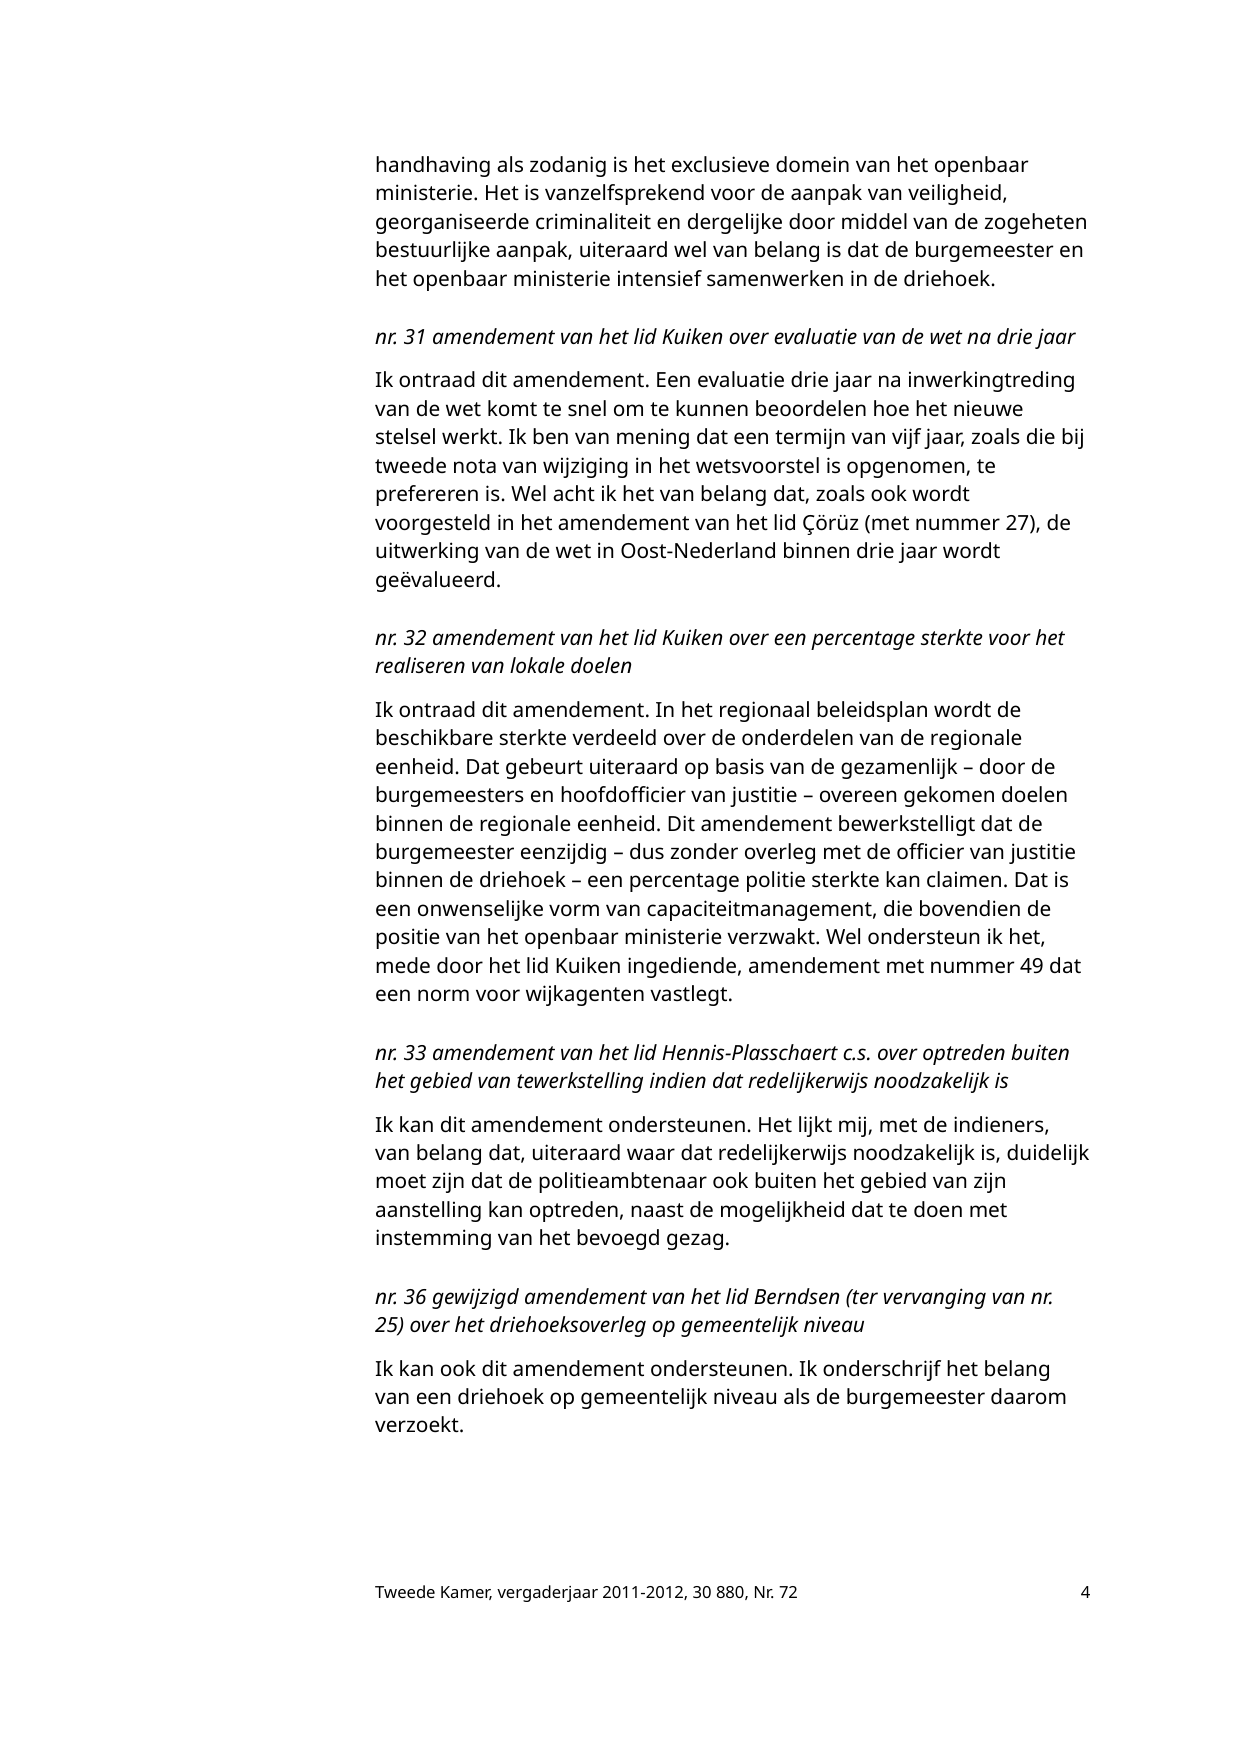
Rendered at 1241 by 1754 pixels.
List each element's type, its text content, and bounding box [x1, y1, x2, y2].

text nr. 36 gewijzigd amendement van het lid Berndsen (ter vervanging van nr. 25) over het driehoeksoverleg op gemeentelijk niveau [375, 1282, 1090, 1339]
text nr. 32 amendement van het lid Kuiken over een percentage sterkte voor het realiseren van lokale doelen [375, 623, 1090, 680]
text Ik kan dit amendement ondersteunen. Het lijkt mij, met de indieners, van belang dat, uiteraard waar dat redelijkerwijs noodzakelijk is, duidelijk moet zijn dat de politieambtenaar ook buiten het gebied van zijn aanstelling kan optreden, naast de mogelijkheid dat te doen met instemming van het bevoegd gezag. [375, 1110, 1090, 1252]
text nr. 31 amendement van het lid Kuiken over evaluatie van de wet na drie jaar [375, 322, 1090, 351]
text Ik ontraad dit amendement. Een evaluatie drie jaar na inwerkingtreding van de wet komt te snel om te kunnen beoordelen hoe het nieuwe stelsel werkt. Ik ben van mening dat een termijn van vijf jaar, zoals die bij tweede nota van wijziging in het wetsvoorstel is opgenomen, te prefereren is. Wel acht ik het van belang dat, zoals ook wordt voorgesteld in het amendement van het lid Çörüz (met nummer 27), de uitwerking van de wet in Oost-Nederland binnen drie jaar wordt geëvalueerd. [375, 366, 1090, 593]
text Ik kan ook dit amendement ondersteunen. Ik onderschrijf het belang van een driehoek op gemeentelijk niveau als de burgemeester daarom verzoekt. [375, 1354, 1090, 1439]
text nr. 33 amendement van het lid Hennis-Plasschaert c.s. over optreden buiten het gebied van tewerkstelling indien dat redelijkerwijs noodzakelijk is [375, 1038, 1090, 1095]
text handhaving als zodanig is het exclusieve domein van het openbaar ministerie. Het is vanzelfsprekend voor de aanpak van veiligheid, georganiseerde criminaliteit en dergelijke door middel van de zogeheten bestuurlijke aanpak, uiteraard wel van belang is dat de burgemeester en het openbaar ministerie intensief samenwerken in de driehoek. [375, 150, 1090, 292]
text Ik ontraad dit amendement. In het regionaal beleidsplan wordt de beschikbare sterkte verdeeld over de onderdelen van de regionale eenheid. Dat gebeurt uiteraard op basis van de gezamenlijk – door de burgemeesters en hoofdofficier van justitie – overeen gekomen doelen binnen de regionale eenheid. Dit amendement bewerkstelligt dat de burgemeester eenzijdig – dus zonder overleg met de officier van justitie binnen de driehoek – een percentage politie sterkte kan claimen. Dat is een onwenselijke vorm van capaciteitmanagement, die bovendien de positie van het openbaar ministerie verzwakt. Wel ondersteun ik het, mede door het lid Kuiken ingediende, amendement met nummer 49 dat een norm voor wijkagenten vastlegt. [375, 695, 1090, 1008]
